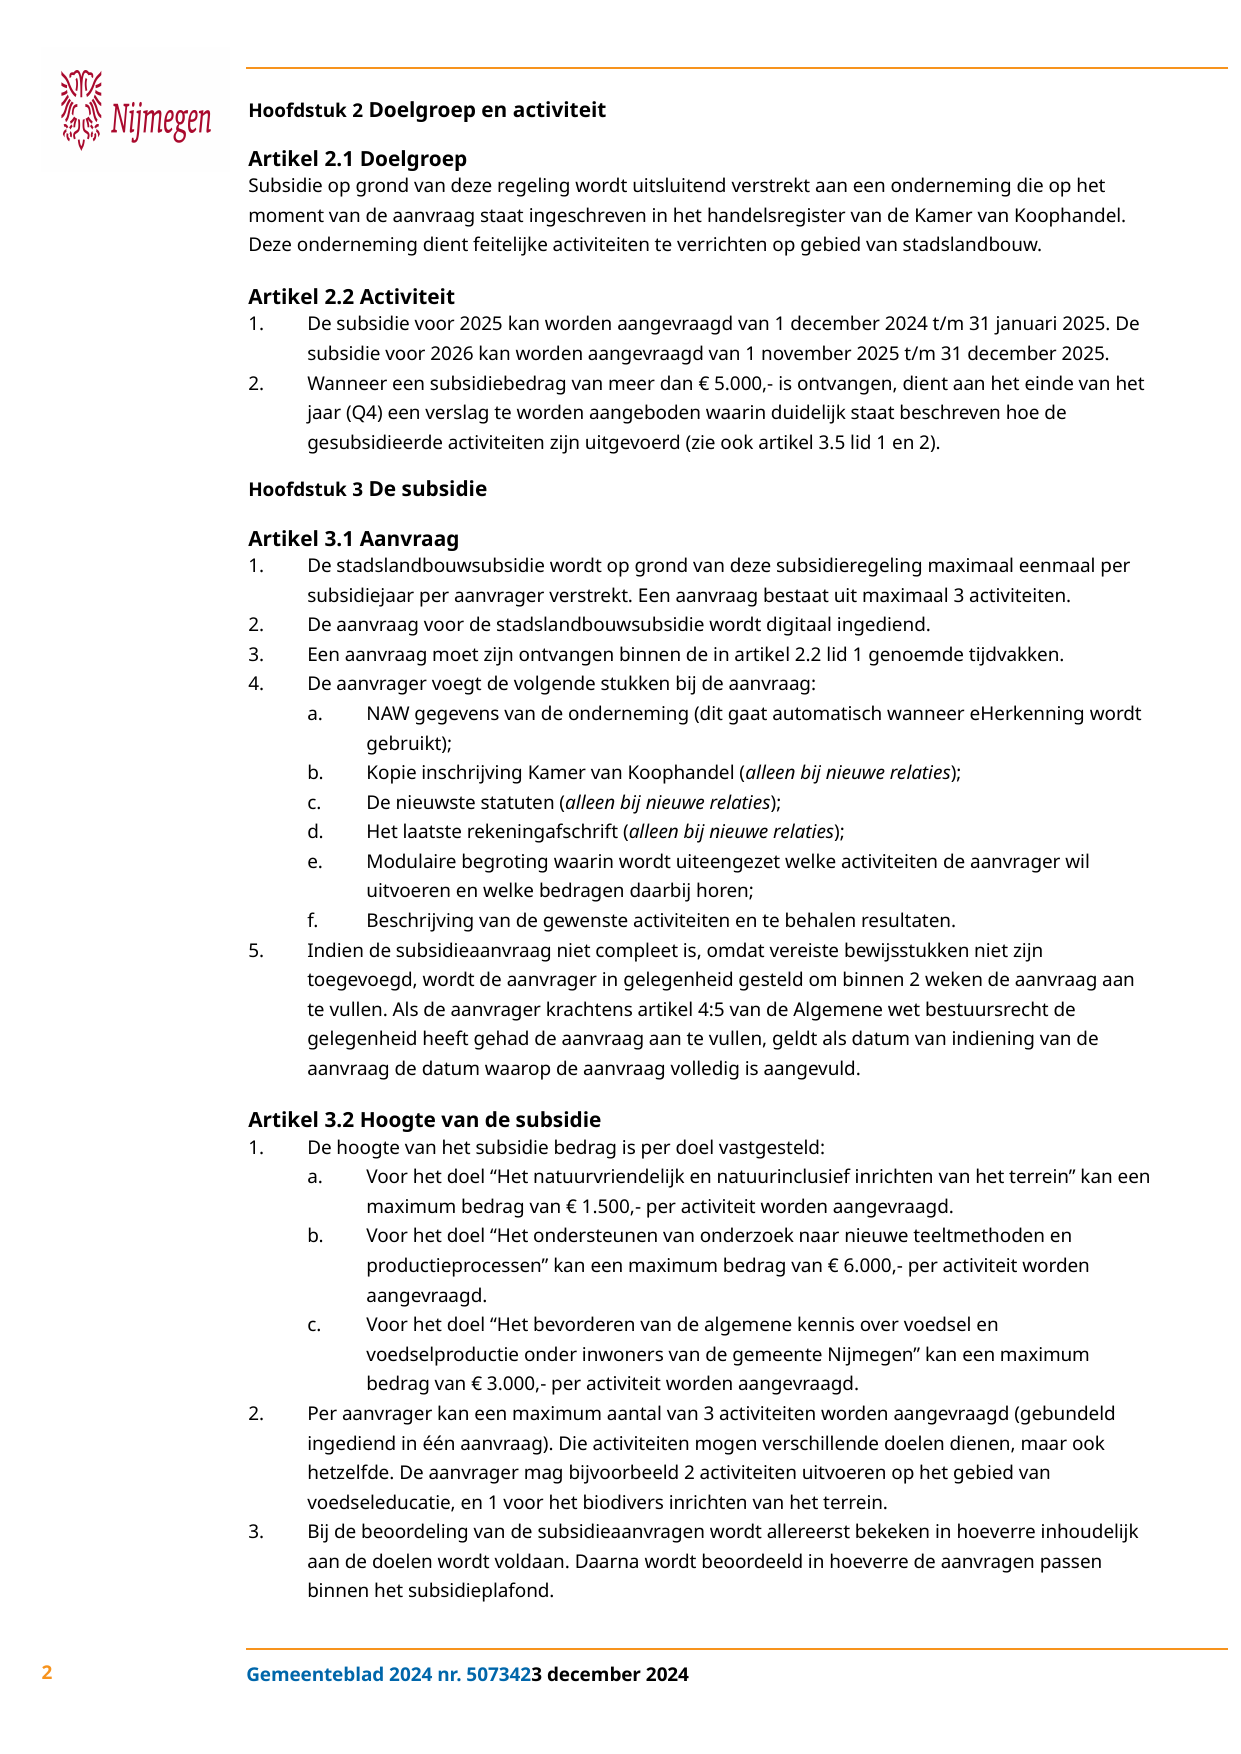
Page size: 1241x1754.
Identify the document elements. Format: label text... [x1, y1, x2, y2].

text Hoofdstuk 2 Doelgroep en activiteit [248, 95, 1152, 123]
text Artikel 2.2 Activiteit [248, 282, 1152, 311]
list Wanneer een subsidiebedrag van meer dan € 5.000,- is ontvangen, dient aan het einde van het jaar (Q4) een verslag te worden aangeboden waarin duidelijk staat beschreven hoe de gesubsidieerde activiteiten zijn uitgevoerd (zie ook artikel 3.5 lid 1 en 2). [248, 370, 1152, 454]
text Artikel 3.2 Hoogte van de subsidie [248, 1106, 1152, 1134]
text Artikel 2.1 Doelgroep [248, 144, 1152, 172]
list De hoogte van het subsidie bedrag is per doel vastgesteld: [248, 1134, 1152, 1160]
list De stadslandbouwsubsidie wordt op grond van deze subsidieregeling maximaal eenmaal per subsidiejaar per aanvrager verstrekt. Een aanvraag bestaat uit maximaal 3 activiteiten. [248, 552, 1152, 607]
list De aanvrager voegt de volgende stukken bij de aanvraag: [248, 671, 1152, 696]
text Artikel 3.1 Aanvraag [248, 524, 1152, 552]
list Bij de beoordeling van de subsidieaanvragen wordt allereerst bekeken in hoeverre inhoudelijk aan de doelen wordt voldaan. Daarna wordt beoordeeld in hoeverre de aanvragen passen binnen het subsidieplafond. [248, 1518, 1152, 1603]
list Een aanvraag moet zijn ontvangen binnen de in artikel 2.2 lid 1 genoemde tijdvakken. [248, 641, 1152, 667]
list Modulaire begroting waarin wordt uiteengezet welke activiteiten de aanvrager wil uitvoeren en welke bedragen daarbij horen; [307, 848, 1152, 903]
list Voor het doel “Het ondersteunen van onderzoek naar nieuwe teeltmethoden en productieprocessen” kan een maximum bedrag van € 6.000,- per activiteit worden aangevraagd. [307, 1223, 1152, 1308]
list De aanvraag voor de stadslandbouwsubsidie wordt digitaal ingediend. [248, 611, 1152, 637]
text Subsidie op grond van deze regeling wordt uitsluitend verstrekt aan een onderneming die op het moment van de aanvraag staat ingeschreven in het handelsregister van de Kamer van Koophandel. Deze onderneming dient feitelijke activiteiten te verrichten op gebied van stadslandbouw. [248, 172, 1152, 257]
list Het laatste rekeningafschrift (alleen bij nieuwe relaties); [307, 818, 1152, 844]
list Voor het doel “Het bevorderen van de algemene kennis over voedsel en voedselproductie onder inwoners van de gemeente Nijmegen” kan een maximum bedrag van € 3.000,- per activiteit worden aangevraagd. [307, 1311, 1152, 1396]
text Hoofdstuk 3 De subsidie [248, 474, 1152, 503]
list Beschrijving van de gewenste activiteiten en te behalen resultaten. [307, 907, 1152, 933]
picture [41, 47, 231, 172]
list De nieuwste statuten (alleen bij nieuwe relaties); [307, 789, 1152, 814]
list De subsidie voor 2025 kan worden aangevraagd van 1 december 2024 t/m 31 januari 2025. De subsidie voor 2026 kan worden aangevraagd van 1 november 2025 t/m 31 december 2025. [248, 311, 1152, 366]
list Indien de subsidieaanvraag niet compleet is, omdat vereiste bewijsstukken niet zijn toegevoegd, wordt de aanvrager in gelegenheid gesteld om binnen 2 weken de aanvraag aan te vullen. Als de aanvrager krachtens artikel 4:5 van de Algemene wet bestuursrecht de gelegenheid heeft gehad de aanvraag aan te vullen, geldt als datum van indiening van de aanvraag de datum waarop de aanvraag volledig is aangevuld. [248, 937, 1152, 1081]
list NAW gegevens van de onderneming (dit gaat automatisch wanneer eHerkenning wordt gebruikt); [307, 700, 1152, 755]
list Per aanvrager kan een maximum aantal van 3 activiteiten worden aangevraagd (gebundeld ingediend in één aanvraag). Die activiteiten mogen verschillende doelen dienen, maar ook hetzelfde. De aanvrager mag bijvoorbeeld 2 activiteiten uitvoeren op het gebied van voedseleducatie, en 1 voor het biodivers inrichten van het terrein. [248, 1400, 1152, 1515]
list Voor het doel “Het natuurvriendelijk en natuurinclusief inrichten van het terrein” kan een maximum bedrag van € 1.500,- per activiteit worden aangevraagd. [307, 1163, 1152, 1219]
list Kopie inschrijving Kamer van Koophandel (alleen bij nieuwe relaties); [307, 759, 1152, 785]
